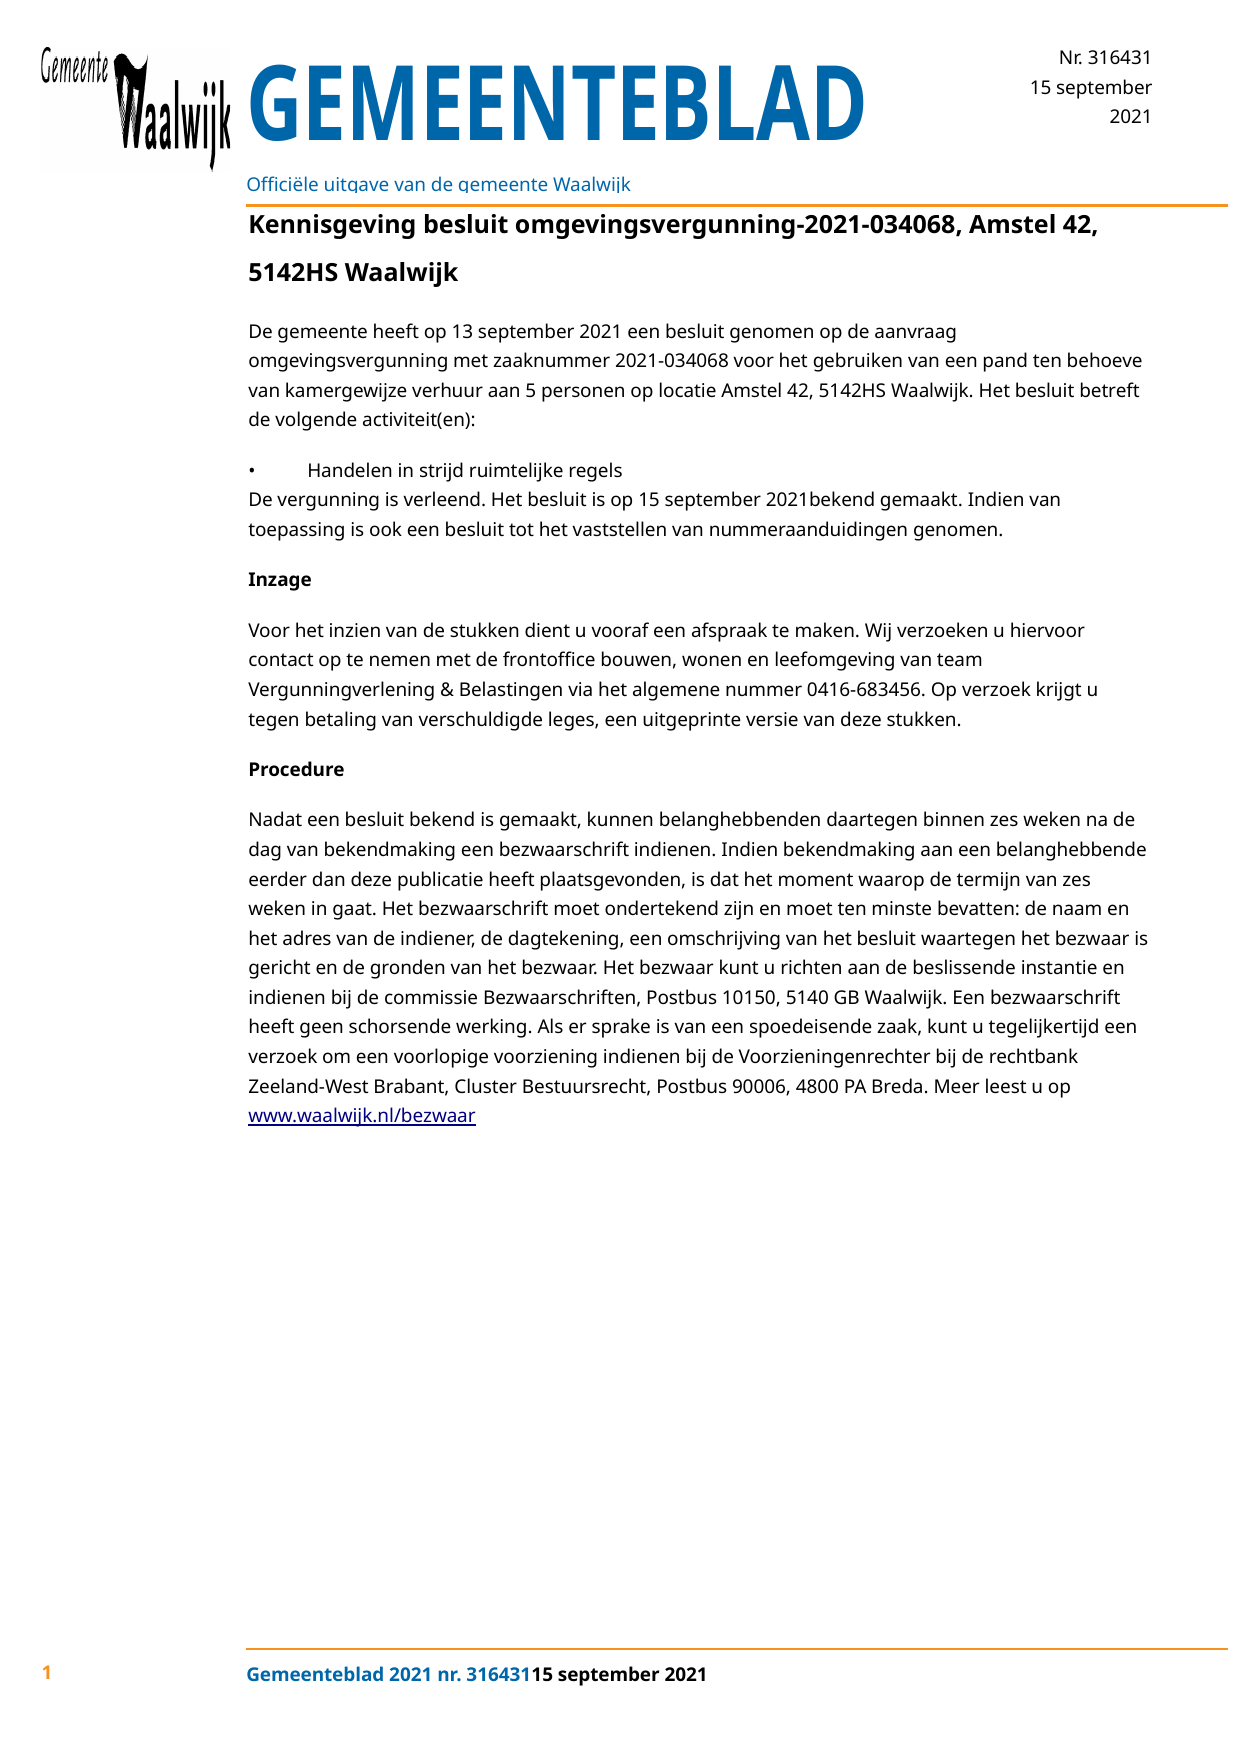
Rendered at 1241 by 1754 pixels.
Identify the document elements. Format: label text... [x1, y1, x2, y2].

text Inzage [248, 567, 1152, 592]
picture [41, 47, 231, 172]
text Nadat een besluit bekend is gemaakt, kunnen belanghebbenden daartegen binnen zes weken na de dag van bekendmaking een bezwaarschrift indienen. Indien bekendmaking aan een belanghebbende eerder dan deze publicatie heeft plaatsgevonden, is dat het moment waarop de termijn van zes weken in gaat. Het bezwaarschrift moet ondertekend zijn en moet ten minste bevatten: de naam en het adres van de indiener, de dagtekening, een omschrijving van het besluit waartegen het bezwaar is gericht en de gronden van het bezwaar. Het bezwaar kunt u richten aan de beslissende instantie en indienen bij de commissie Bezwaarschriften, Postbus 10150, 5140 GB Waalwijk. Een bezwaarschrift heeft geen schorsende werking. Als er sprake is van een spoedeisende zaak, kunt u tegelijkertijd een verzoek om een voorlopige voorziening indienen bij de Voorzieningenrechter bij de rechtbank Zeeland-West Brabant, Cluster Bestuursrecht, Postbus 90006, 4800 PA Breda. Meer leest u op www.waalwijk.nl/bezwaar [248, 807, 1152, 1128]
text De vergunning is verleend. Het besluit is op 15 september 2021bekend gemaakt. Indien van toepassing is ook een besluit tot het vaststellen van nummeraanduidingen genomen. [248, 487, 1152, 542]
text De gemeente heeft op 13 september 2021 een besluit genomen op de aanvraag omgevingsvergunning met zaaknummer 2021-034068 voor het gebruiken van een pand ten behoeve van kamergewijze verhuur aan 5 personen op locatie Amstel 42, 5142HS Waalwijk. Het besluit betreft de volgende activiteit(en): [248, 318, 1152, 432]
text Procedure [248, 756, 1152, 782]
text Voor het inzien van de stukken dient u vooraf een afspraak te maken. Wij verzoeken u hiervoor contact op te nemen met de frontoffice bouwen, wonen en leefomgeving van team Vergunningverlening & Belastingen via het algemene nummer 0416-683456. Op verzoek krijgt u tegen betaling van verschuldigde leges, een uitgeprinte versie van deze stukken. [248, 617, 1152, 732]
text Kennisgeving besluit omgevingsvergunning-2021-034068, Amstel 42, 5142HS Waalwijk [248, 207, 1152, 288]
list Handelen in strijd ruimtelijke regels [248, 457, 1152, 483]
